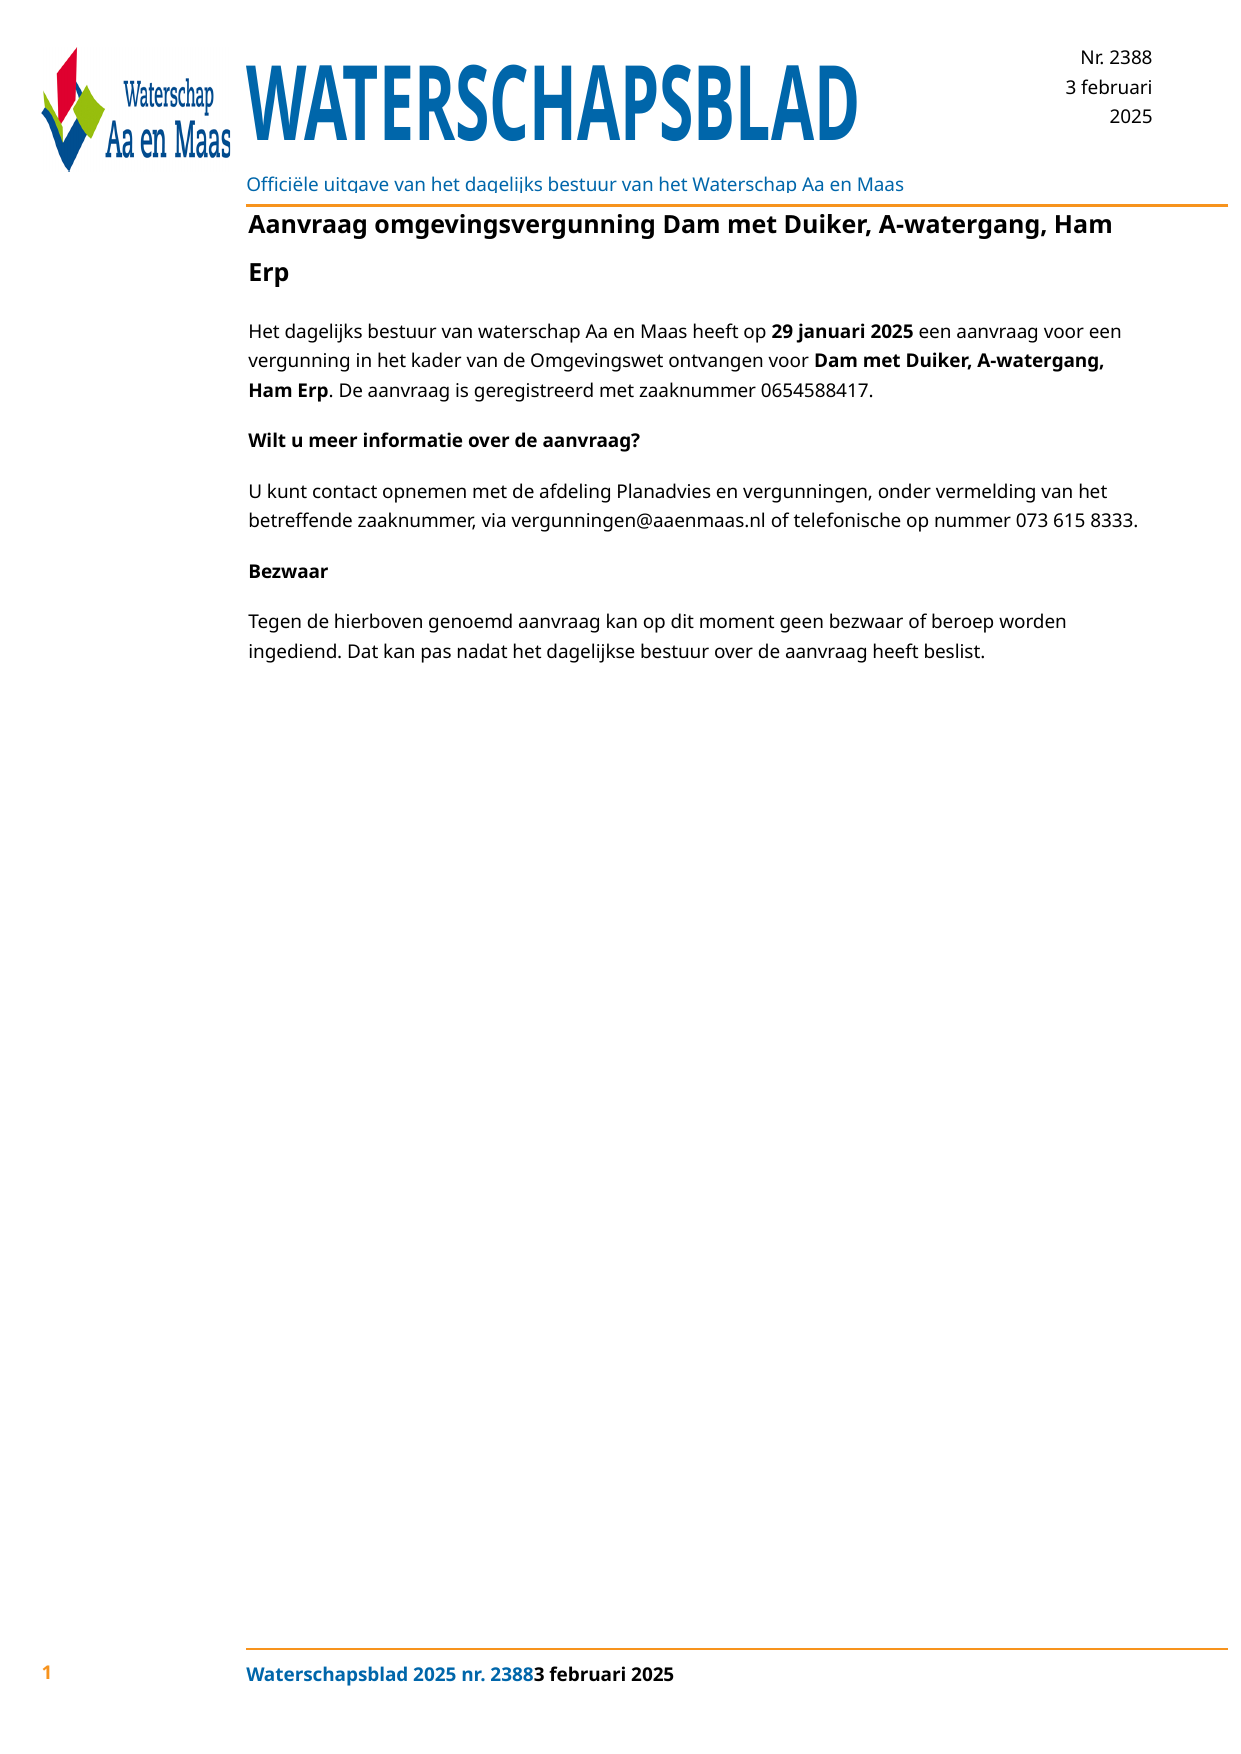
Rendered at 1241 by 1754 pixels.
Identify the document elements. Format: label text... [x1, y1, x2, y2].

text Aanvraag omgevingsvergunning Dam met Duiker, A-watergang, Ham Erp [248, 207, 1152, 288]
picture [41, 47, 231, 172]
text Wilt u meer informatie over de aanvraag? [248, 427, 1152, 453]
text U kunt contact opnemen met de afdeling Planadvies en vergunningen, onder vermelding van het betreffende zaaknummer, via vergunningen@aaenmaas.nl of telefonische op nummer 073 615 8333. [248, 478, 1152, 533]
text Het dagelijks bestuur van waterschap Aa en Maas heeft op 29 januari 2025 een aanvraag voor een vergunning in het kader van de Omgevingswet ontvangen voor Dam met Duiker, A-watergang, Ham Erp. De aanvraag is geregistreerd met zaaknummer 0654588417. [248, 318, 1152, 403]
text Bezwaar [248, 558, 1152, 584]
text Tegen de hierboven genoemd aanvraag kan op dit moment geen bezwaar of beroep worden ingediend. Dat kan pas nadat het dagelijkse bestuur over de aanvraag heeft beslist. [248, 608, 1152, 664]
